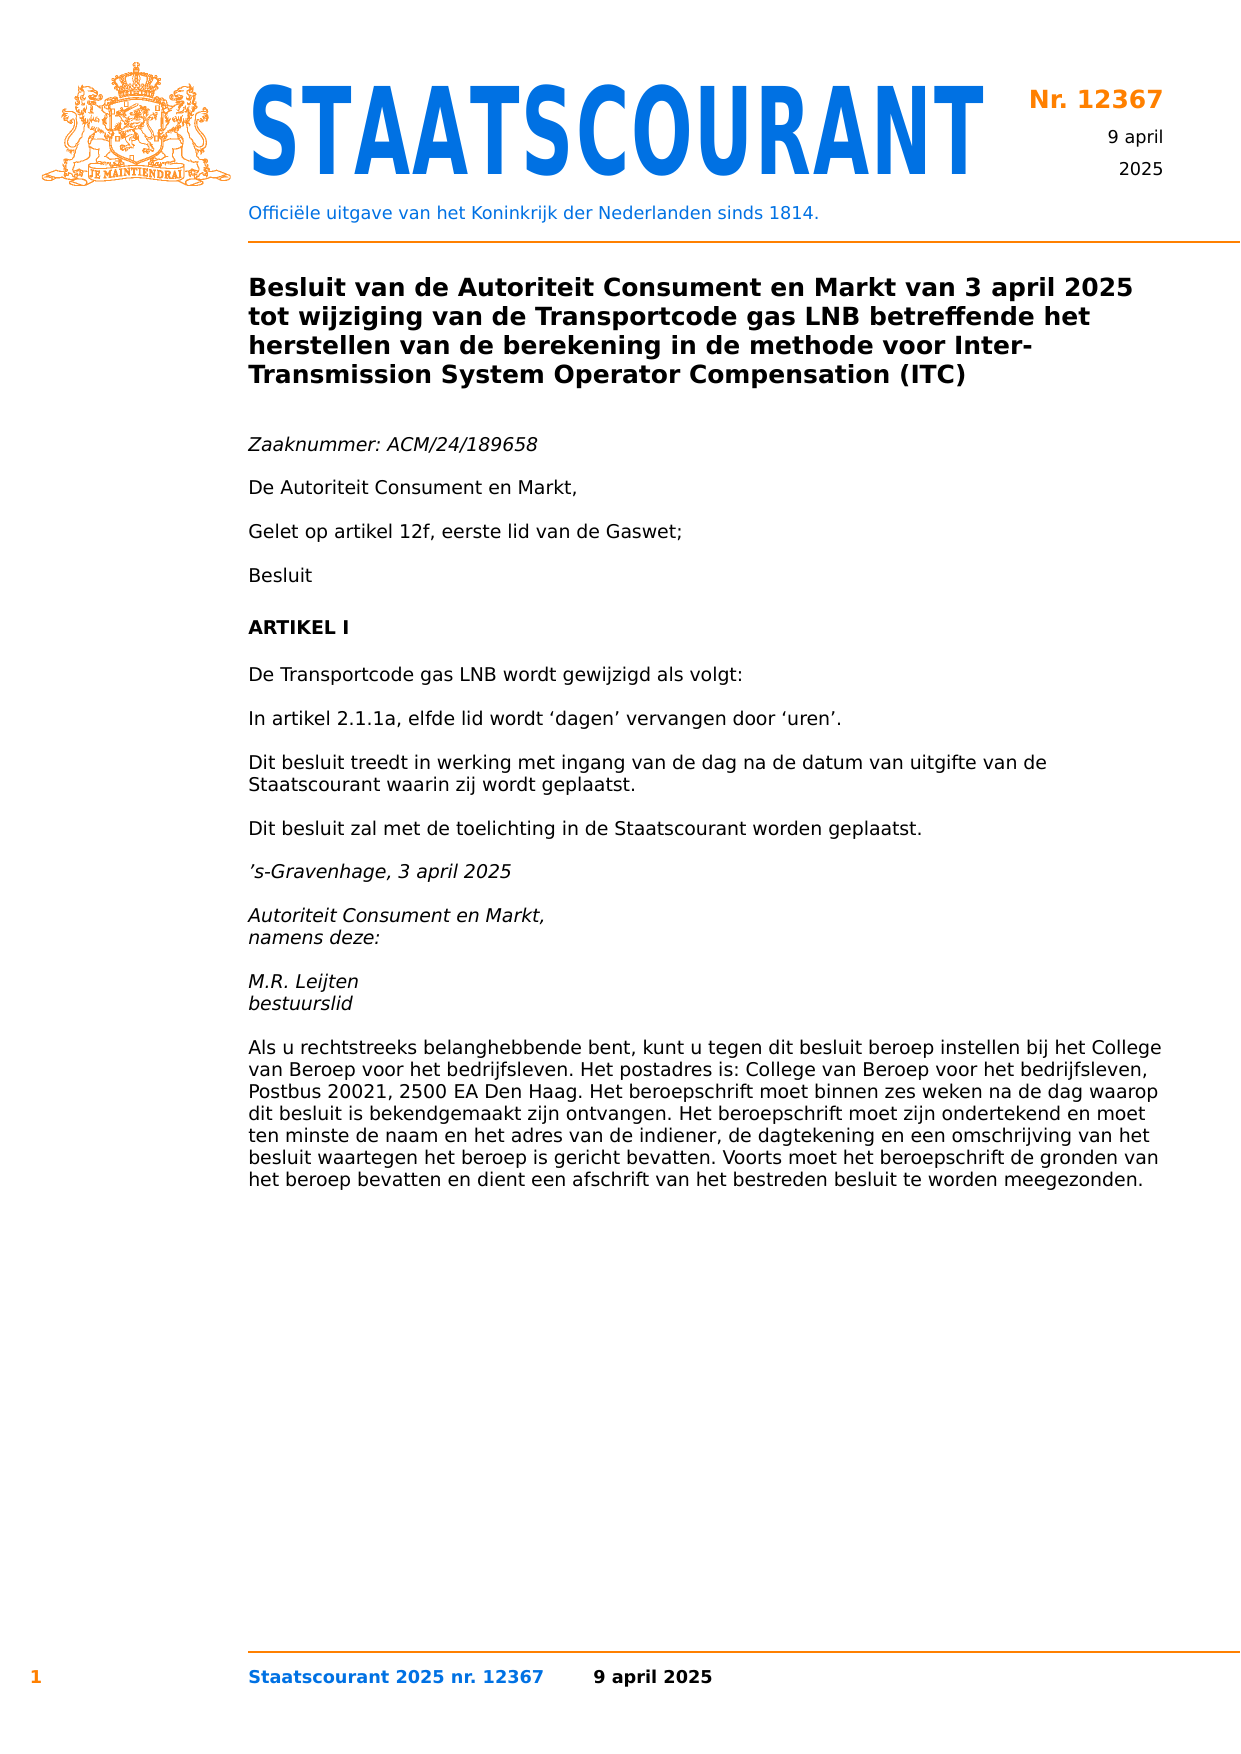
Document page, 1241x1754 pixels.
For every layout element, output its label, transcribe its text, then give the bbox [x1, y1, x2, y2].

text Autoriteit Consument en Markt, namens deze: M.R. Leijten bestuurslid [248, 905, 1163, 1015]
text Zaaknummer: ACM/24/189658 [248, 433, 1163, 455]
table_cell Officiële uitgave van het Koninkrijk der Nederlanden sinds 1814. [248, 203, 1240, 241]
text De Transportcode gas LNB wordt gewijzigd als volgt: [248, 664, 1163, 686]
subtitle Besluit van de Autoriteit Consument en Markt van 3 april 2025 tot wijziging van de Transportcode gas LNB betreffende het herstellen van de berekening in de methode voor Inter-Transmission System Operator Compensation (ITC) [248, 273, 1163, 390]
table_header STAATSCOURANT [248, 62, 998, 203]
table_header Nr. 12367 [998, 62, 1240, 121]
text Besluit [248, 565, 1163, 587]
table_cell 2025 [998, 153, 1240, 203]
table_cell 9 april [998, 121, 1240, 153]
text In artikel 2.1.1a, elfde lid wordt ‘dagen’ vervangen door ‘uren’. [248, 708, 1163, 730]
text ’s-Gravenhage, 3 april 2025 [248, 861, 1163, 883]
picture [41, 62, 231, 186]
text Als u rechtstreeks belanghebbende bent, kunt u tegen dit besluit beroep instellen bij het College van Beroep voor het bedrijfsleven. Het postadres is: College van Beroep voor het bedrijfsleven, Postbus 20021, 2500 EA Den Haag. Het beroepschrift moet binnen zes weken na de dag waarop dit besluit is bekendgemaakt zijn ontvangen. Het beroepschrift moet zijn ondertekend en moet ten minste de naam en het adres van de indiener, de dagtekening en een omschrijving van het besluit waartegen het beroep is gericht bevatten. Voorts moet het beroepschrift de gronden van het beroep bevatten en dient een afschrift van het bestreden besluit te worden meegezonden. [248, 1037, 1163, 1191]
text Dit besluit zal met de toelichting in de Staatscourant worden geplaatst. [248, 817, 1163, 839]
subtitle ARTIKEL I [248, 617, 1163, 639]
text Gelet op artikel 12f, eerste lid van de Gaswet; [248, 521, 1163, 543]
table_header [25, 62, 248, 241]
text De Autoriteit Consument en Markt, [248, 477, 1163, 499]
text Dit besluit treedt in werking met ingang van de dag na de datum van uitgifte van de Staatscourant waarin zij wordt geplaatst. [248, 752, 1163, 796]
